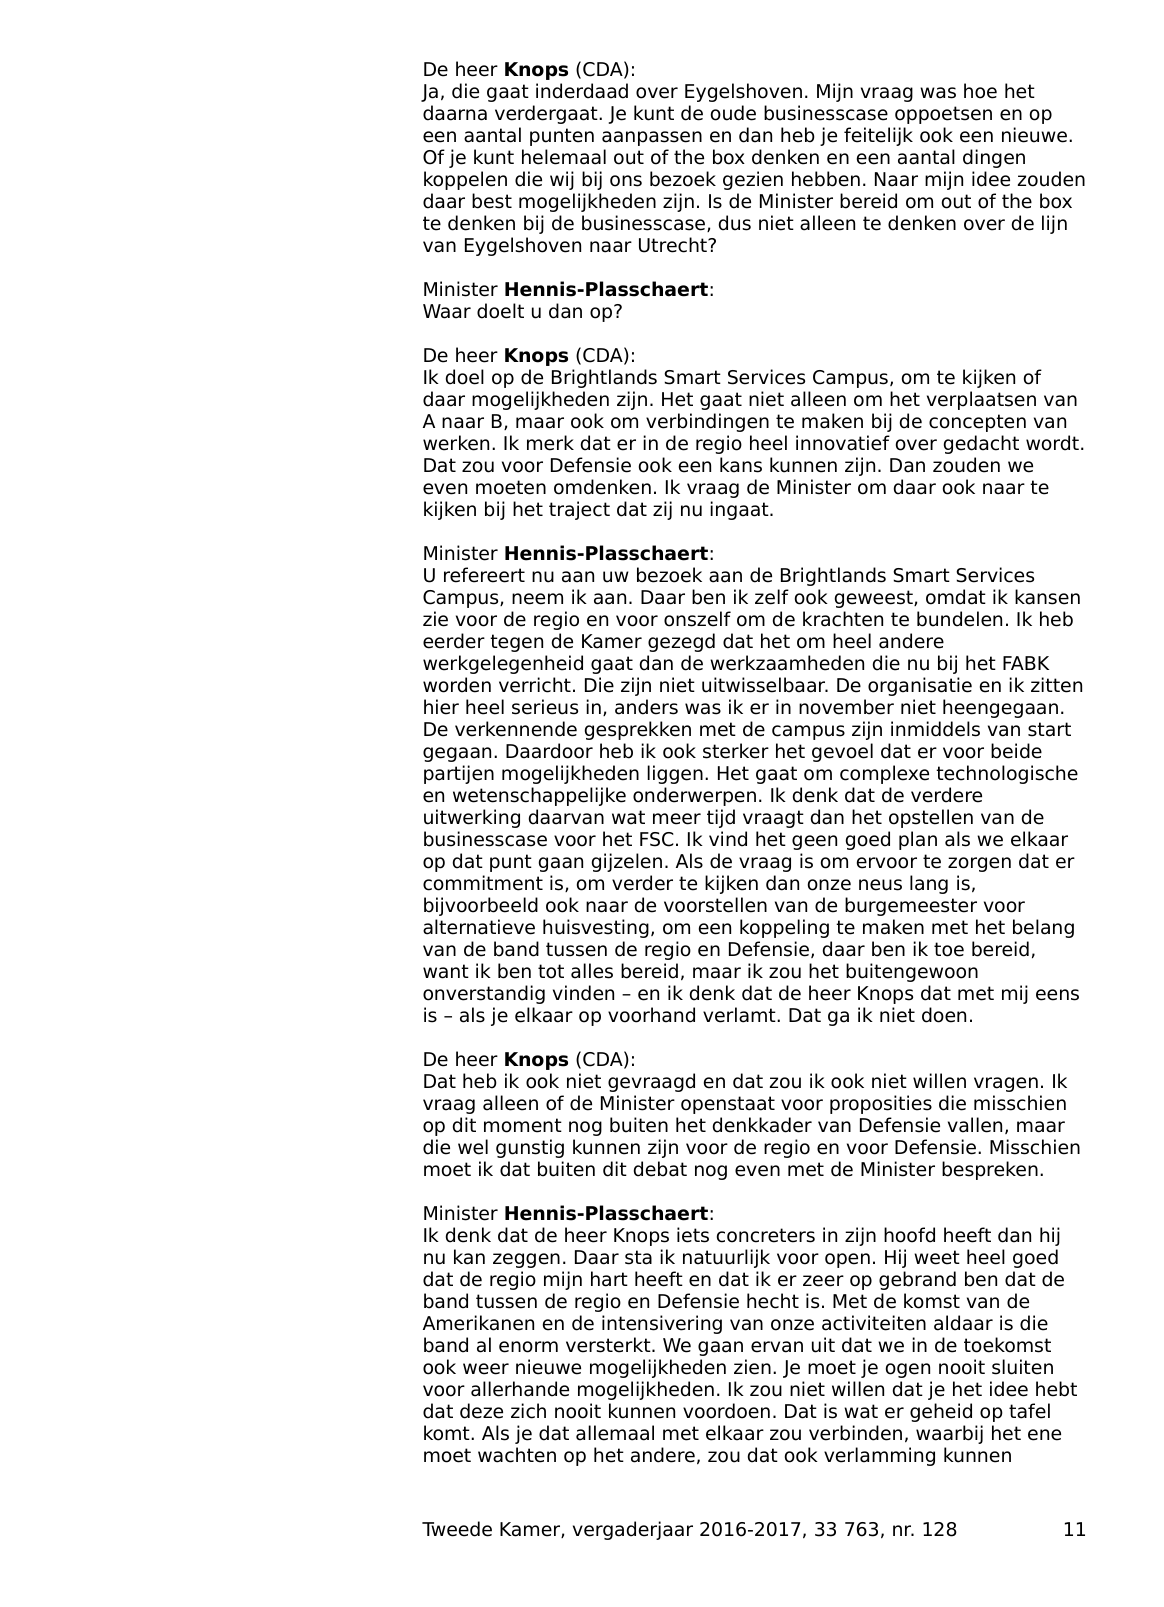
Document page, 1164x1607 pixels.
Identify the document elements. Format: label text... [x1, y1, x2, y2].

text Ik doel op de Brightlands Smart Services Campus, om te kijken of daar mogelijkheden zijn. Het gaat niet alleen om het verplaatsen van A naar B, maar ook om verbindingen te maken bij de concepten van werken. Ik merk dat er in de regio heel innovatief over gedacht wordt. Dat zou voor Defensie ook een kans kunnen zijn. Dan zouden we even moeten omdenken. Ik vraag de Minister om daar ook naar te kijken bij het traject dat zij nu ingaat. [422, 367, 1087, 521]
text De heer Knops (CDA): [422, 345, 1087, 367]
text Minister Hennis-Plasschaert: [422, 543, 1087, 565]
text Dat heb ik ook niet gevraagd en dat zou ik ook niet willen vragen. Ik vraag alleen of de Minister openstaat voor proposities die misschien op dit moment nog buiten het denkkader van Defensie vallen, maar die wel gunstig kunnen zijn voor de regio en voor Defensie. Misschien moet ik dat buiten dit debat nog even met de Minister bespreken. [422, 1071, 1087, 1181]
text U refereert nu aan uw bezoek aan de Brightlands Smart Services Campus, neem ik aan. Daar ben ik zelf ook geweest, omdat ik kansen zie voor de regio en voor onszelf om de krachten te bundelen. Ik heb eerder tegen de Kamer gezegd dat het om heel andere werkgelegenheid gaat dan de werkzaamheden die nu bij het FABK worden verricht. Die zijn niet uitwisselbaar. De organisatie en ik zitten hier heel serieus in, anders was ik er in november niet heengegaan. De verkennende gesprekken met de campus zijn inmiddels van start gegaan. Daardoor heb ik ook sterker het gevoel dat er voor beide partijen mogelijkheden liggen. Het gaat om complexe technologische en wetenschappelijke onderwerpen. Ik denk dat de verdere uitwerking daarvan wat meer tijd vraagt dan het opstellen van de businesscase voor het FSC. Ik vind het geen goed plan als we elkaar op dat punt gaan gijzelen. Als de vraag is om ervoor te zorgen dat er commitment is, om verder te kijken dan onze neus lang is, bijvoorbeeld ook naar de voorstellen van de burgemeester voor alternatieve huisvesting, om een koppeling te maken met het belang van de band tussen de regio en Defensie, daar ben ik toe bereid, want ik ben tot alles bereid, maar ik zou het buitengewoon onverstandig vinden – en ik denk dat de heer Knops dat met mij eens is – als je elkaar op voorhand verlamt. Dat ga ik niet doen. [422, 565, 1087, 1027]
text Minister Hennis-Plasschaert: [422, 1203, 1087, 1225]
text Waar doelt u dan op? [422, 301, 1087, 323]
text Minister Hennis-Plasschaert: [422, 279, 1087, 301]
text De heer Knops (CDA): [422, 59, 1087, 81]
text Ik denk dat de heer Knops iets concreters in zijn hoofd heeft dan hij nu kan zeggen. Daar sta ik natuurlijk voor open. Hij weet heel goed dat de regio mijn hart heeft en dat ik er zeer op gebrand ben dat de band tussen de regio en Defensie hecht is. Met de komst van de Amerikanen en de intensivering van onze activiteiten aldaar is die band al enorm versterkt. We gaan ervan uit dat we in de toekomst ook weer nieuwe mogelijkheden zien. Je moet je ogen nooit sluiten voor allerhande mogelijkheden. Ik zou niet willen dat je het idee hebt dat deze zich nooit kunnen voordoen. Dat is wat er geheid op tafel komt. Als je dat allemaal met elkaar zou verbinden, waarbij het ene moet wachten op het andere, zou dat ook verlamming kunnen [422, 1225, 1087, 1467]
text Ja, die gaat inderdaad over Eygelshoven. Mijn vraag was hoe het daarna verdergaat. Je kunt de oude businesscase oppoetsen en op een aantal punten aanpassen en dan heb je feitelijk ook een nieuwe. Of je kunt helemaal out of the box denken en een aantal dingen koppelen die wij bij ons bezoek gezien hebben. Naar mijn idee zouden daar best mogelijkheden zijn. Is de Minister bereid om out of the box te denken bij de businesscase, dus niet alleen te denken over de lijn van Eygelshoven naar Utrecht? [422, 81, 1087, 257]
text De heer Knops (CDA): [422, 1049, 1087, 1071]
